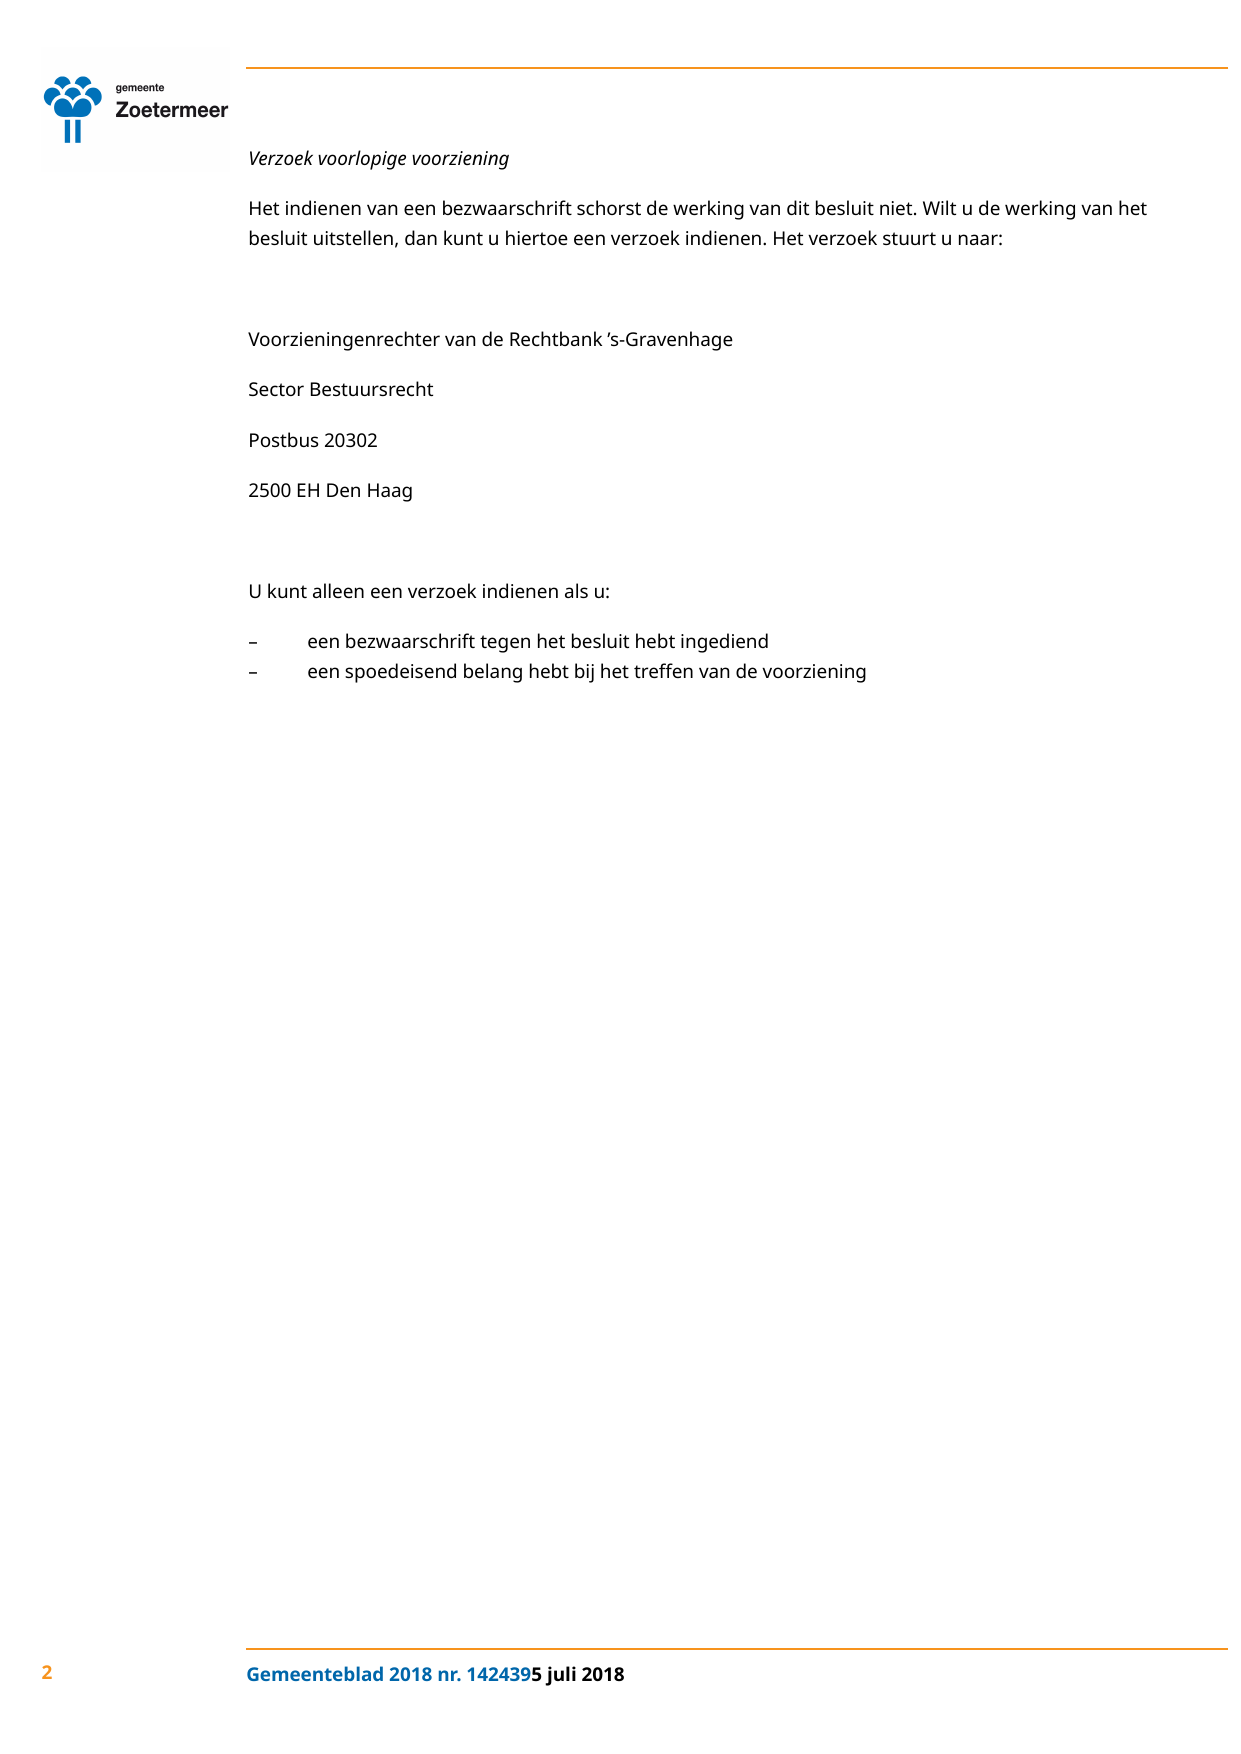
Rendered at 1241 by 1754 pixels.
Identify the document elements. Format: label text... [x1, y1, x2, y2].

text Voorzieningenrechter van de Rechtbank ’s-Gravenhage [248, 326, 1152, 352]
picture [41, 47, 231, 172]
text Postbus 20302 [248, 427, 1152, 453]
list een bezwaarschrift tegen het besluit hebt ingediend [248, 628, 1152, 654]
text 2500 EH Den Haag [248, 477, 1152, 503]
text Verzoek voorlopige voorziening [248, 145, 1152, 171]
text U kunt alleen een verzoek indienen als u: [248, 578, 1152, 604]
text Sector Bestuursrecht [248, 376, 1152, 402]
text Het indienen van een bezwaarschrift schorst de werking van dit besluit niet. Wilt u de werking van het besluit uitstellen, dan kunt u hiertoe een verzoek indienen. Het verzoek stuurt u naar: [248, 196, 1152, 251]
list een spoedeisend belang hebt bij het treffen van de voorziening [248, 658, 1152, 684]
